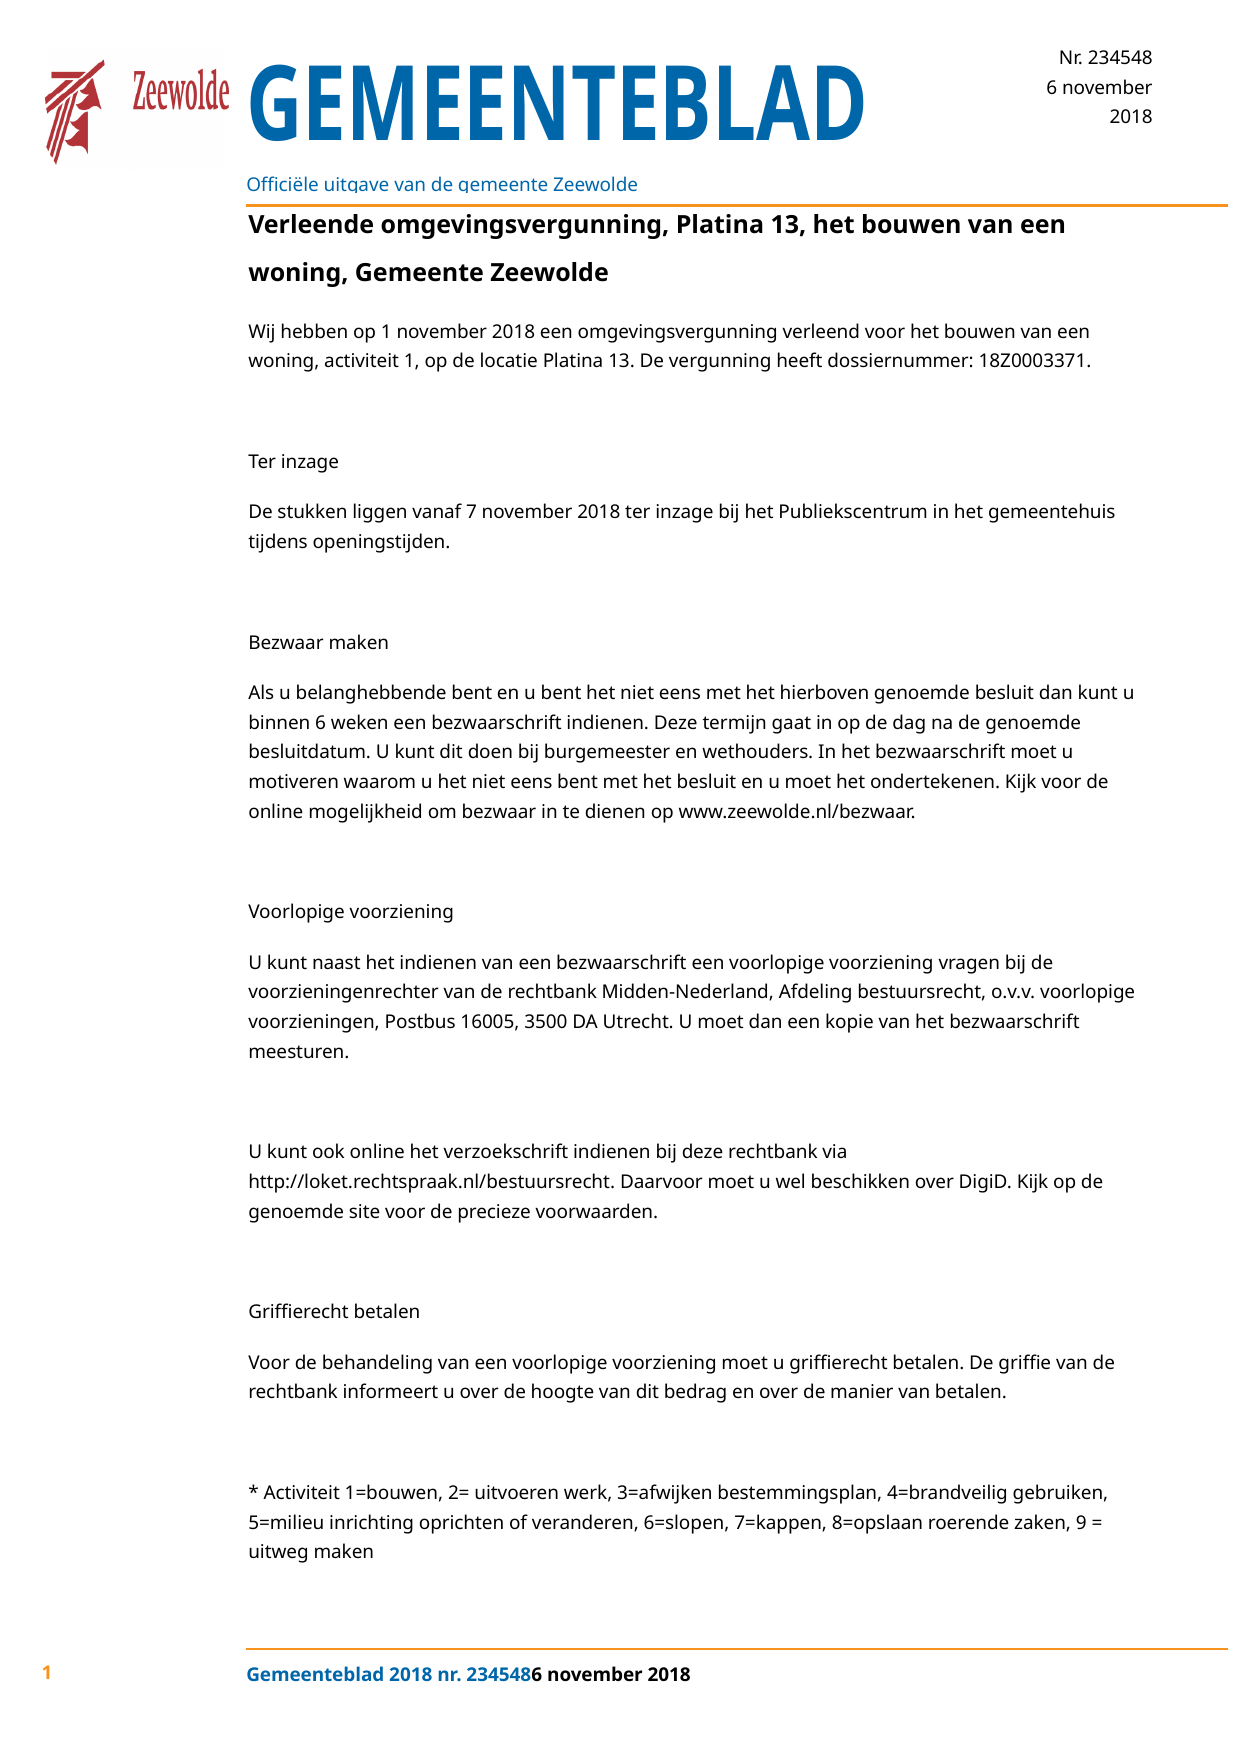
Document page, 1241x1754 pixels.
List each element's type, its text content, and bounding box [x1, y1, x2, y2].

text Griffierecht betalen [248, 1299, 1152, 1324]
text Voorlopige voorziening [248, 899, 1152, 924]
text Wij hebben op 1 november 2018 een omgevingsvergunning verleend voor het bouwen van een woning, activiteit 1, op de locatie Platina 13. De vergunning heeft dossiernummer: 18Z0003371. [248, 318, 1152, 373]
text U kunt naast het indienen van een bezwaarschrift een voorlopige voorziening vragen bij de voorzieningenrechter van de rechtbank Midden-Nederland, Afdeling bestuursrecht, o.v.v. voorlopige voorzieningen, Postbus 16005, 3500 DA Utrecht. U moet dan een kopie van het bezwaarschrift meesturen. [248, 949, 1152, 1064]
picture [41, 47, 231, 172]
text Ter inzage [248, 448, 1152, 474]
text Als u belanghebbende bent en u bent het niet eens met het hierboven genoemde besluit dan kunt u binnen 6 weken een bezwaarschrift indienen. Deze termijn gaat in op de dag na de genoemde besluitdatum. U kunt dit doen bij burgemeester en wethouders. In het bezwaarschrift moet u motiveren waarom u het niet eens bent met het besluit en u moet het ondertekenen. Kijk voor de online mogelijkheid om bezwaar in te dienen op www.zeewolde.nl/bezwaar. [248, 679, 1152, 824]
text Verleende omgevingsvergunning, Platina 13, het bouwen van een woning, Gemeente Zeewolde [248, 207, 1152, 288]
text U kunt ook online het verzoekschrift indienen bij deze rechtbank via http://loket.rechtspraak.nl/bestuursrecht. Daarvoor moet u wel beschikken over DigiD. Kijk op de genoemde site voor de precieze voorwaarden. [248, 1139, 1152, 1224]
text De stukken liggen vanaf 7 november 2018 ter inzage bij het Publiekscentrum in het gemeentehuis tijdens openingstijden. [248, 499, 1152, 554]
text Voor de behandeling van een voorlopige voorziening moet u griffierecht betalen. De griffie van de rechtbank informeert u over de hoogte van dit bedrag en over de manier van betalen. [248, 1349, 1152, 1404]
text Bezwaar maken [248, 629, 1152, 655]
text * Activiteit 1=bouwen, 2= uitvoeren werk, 3=afwijken bestemmingsplan, 4=brandveilig gebruiken, 5=milieu inrichting oprichten of veranderen, 6=slopen, 7=kappen, 8=opslaan roerende zaken, 9 = uitweg maken [248, 1479, 1152, 1564]
